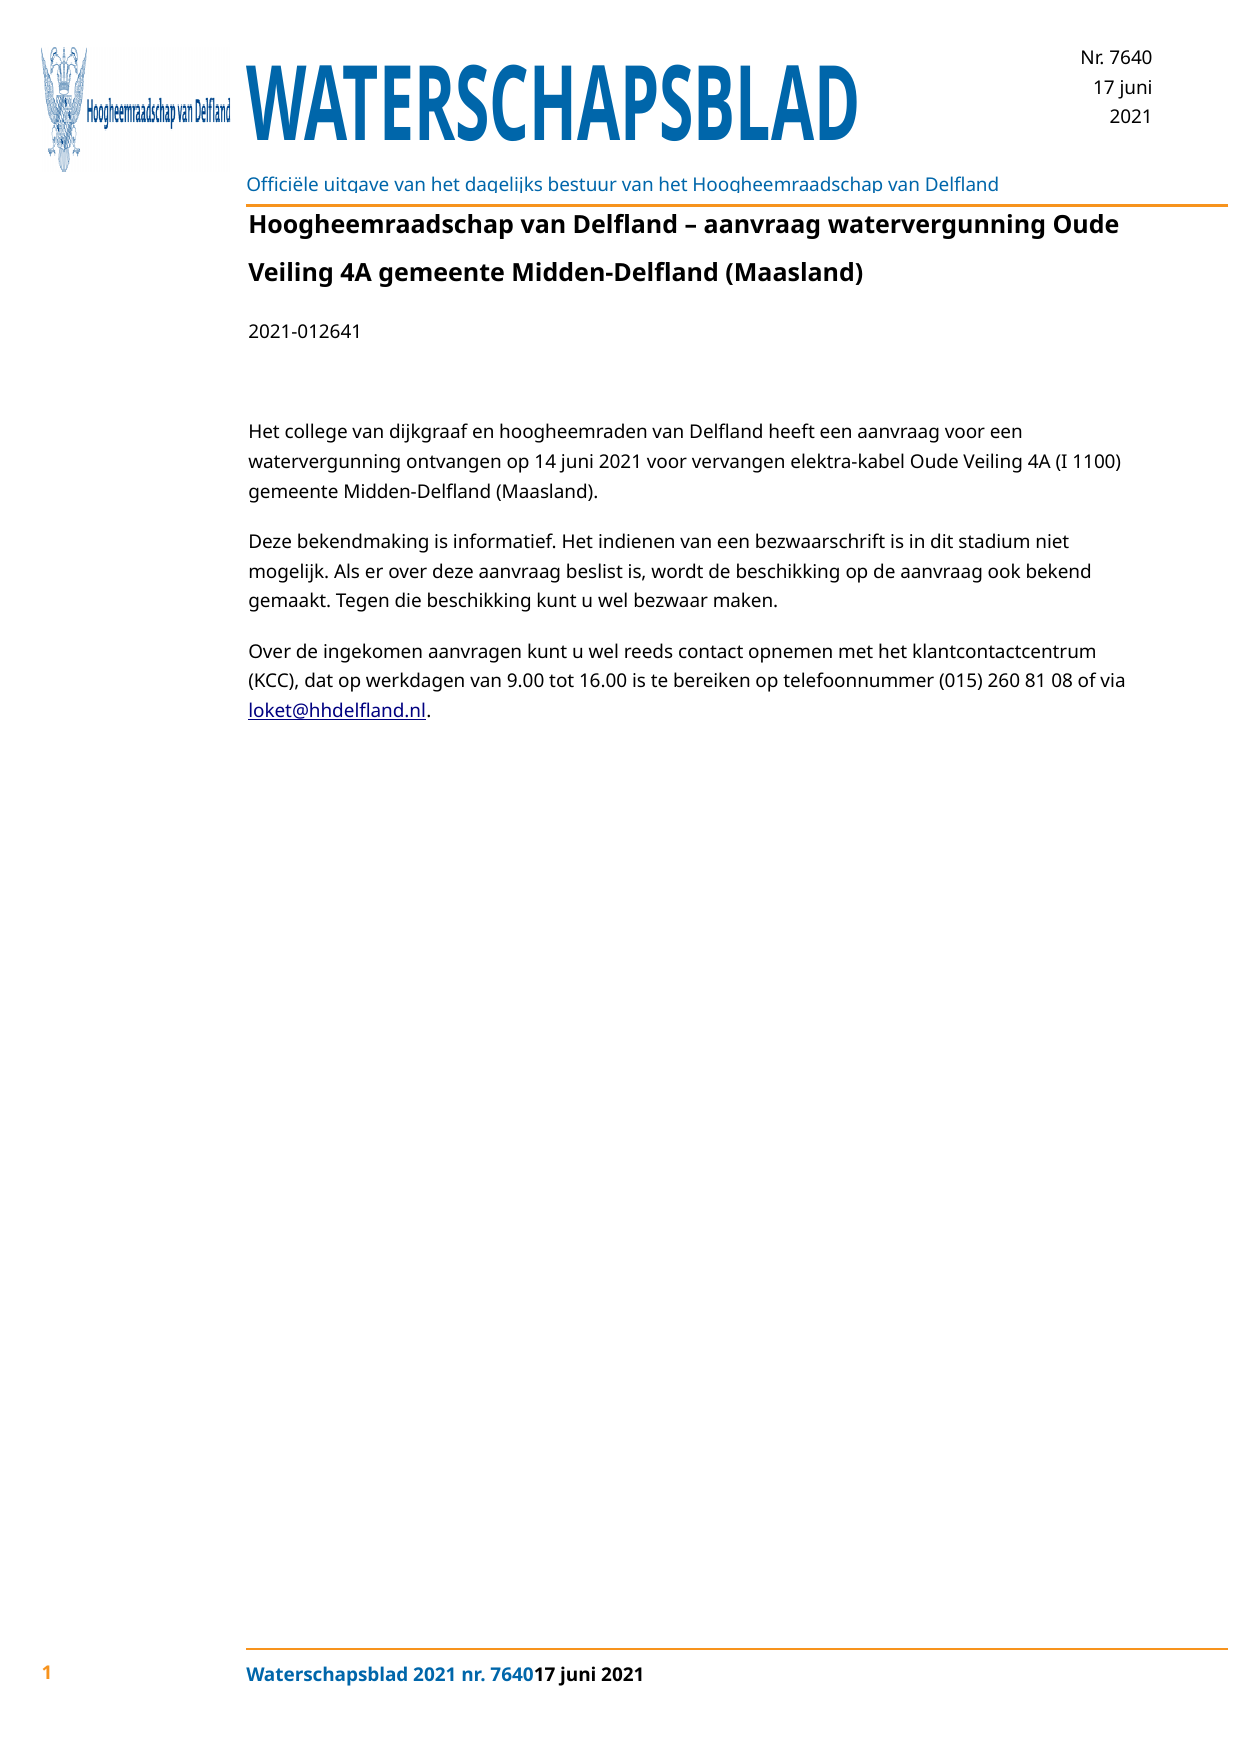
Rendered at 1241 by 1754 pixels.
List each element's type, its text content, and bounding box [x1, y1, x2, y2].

text Hoogheemraadschap van Delfland – aanvraag watervergunning Oude Veiling 4A gemeente Midden-Delfland (Maasland) [248, 207, 1152, 288]
text Deze bekendmaking is informatief. Het indienen van een bezwaarschrift is in dit stadium niet mogelijk. Als er over deze aanvraag beslist is, wordt de beschikking op de aanvraag ook bekend gemaakt. Tegen die beschikking kunt u wel bezwaar maken. [248, 528, 1152, 613]
picture [41, 47, 231, 172]
text Het college van dijkgraaf en hoogheemraden van Delfland heeft een aanvraag voor een watervergunning ontvangen op 14 juni 2021 voor vervangen elektra-kabel Oude Veiling 4A (I 1100) gemeente Midden-Delfland (Maasland). [248, 419, 1152, 504]
text 2021-012641 [248, 318, 1152, 344]
text Over de ingekomen aanvragen kunt u wel reeds contact opnemen met het klantcontactcentrum (KCC), dat op werkdagen van 9.00 tot 16.00 is te bereiken op telefoonnummer (015) 260 81 08 of via loket@hhdelfland.nl. [248, 638, 1152, 723]
